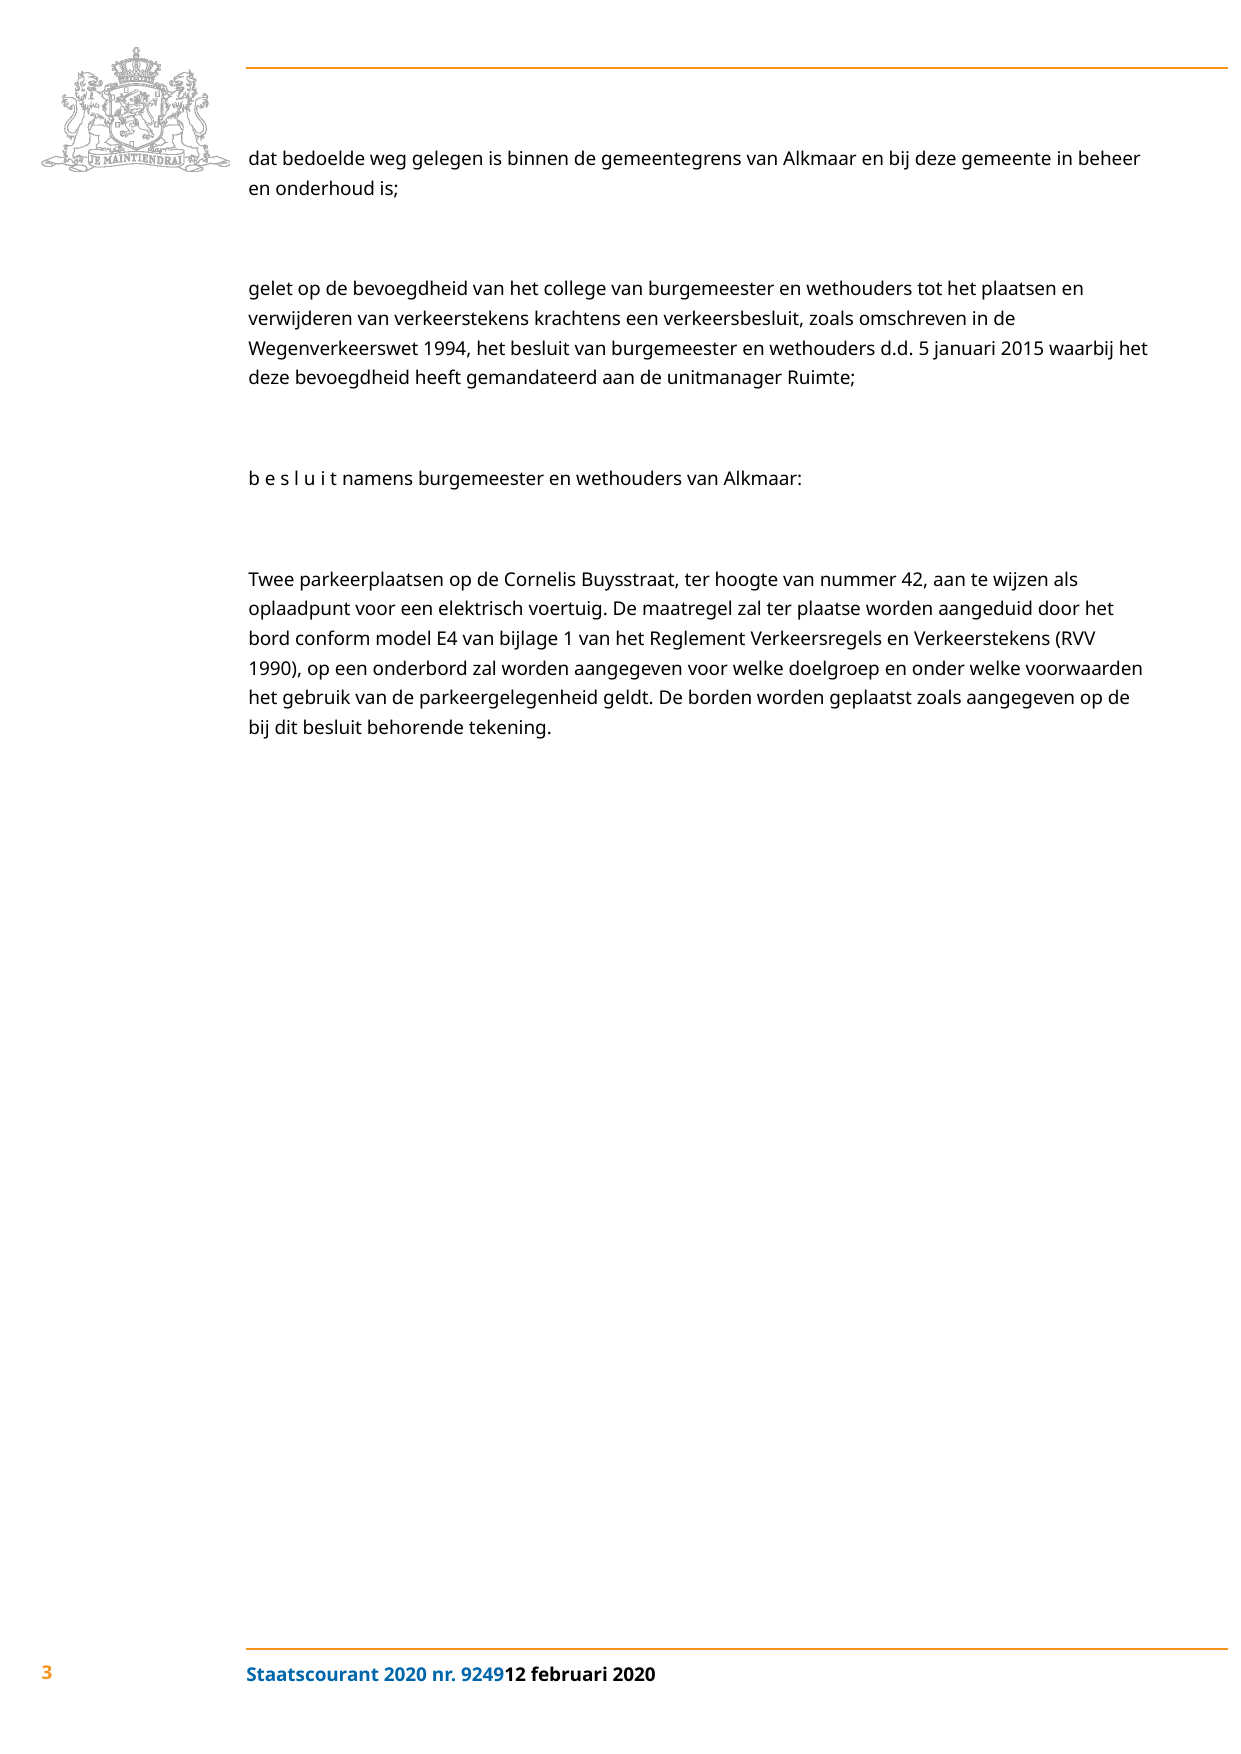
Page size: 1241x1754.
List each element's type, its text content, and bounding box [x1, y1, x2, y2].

text dat bedoelde weg gelegen is binnen de gemeentegrens van Alkmaar en bij deze gemeente in beheer en onderhoud is; [248, 145, 1152, 201]
text gelet op de bevoegdheid van het college van burgemeester en wethouders tot het plaatsen en verwijderen van verkeerstekens krachtens een verkeersbesluit, zoals omschreven in de Wegenverkeerswet 1994, het besluit van burgemeester en wethouders d.d. 5 januari 2015 waarbij het deze bevoegdheid heeft gemandateerd aan de unitmanager Ruimte; [248, 276, 1152, 390]
text Twee parkeerplaatsen op de Cornelis Buysstraat, ter hoogte van nummer 42, aan te wijzen als oplaadpunt voor een elektrisch voertuig. De maatregel zal ter plaatse worden aangeduid door het bord conform model E4 van bijlage 1 van het Reglement Verkeersregels en Verkeerstekens (RVV 1990), op een onderbord zal worden aangegeven voor welke doelgroep en onder welke voorwaarden het gebruik van de parkeergelegenheid geldt. De borden worden geplaatst zoals aangegeven op de bij dit besluit behorende tekening. [248, 566, 1152, 740]
text b e s l u i t namens burgemeester en wethouders van Alkmaar: [248, 465, 1152, 491]
picture [41, 47, 231, 172]
